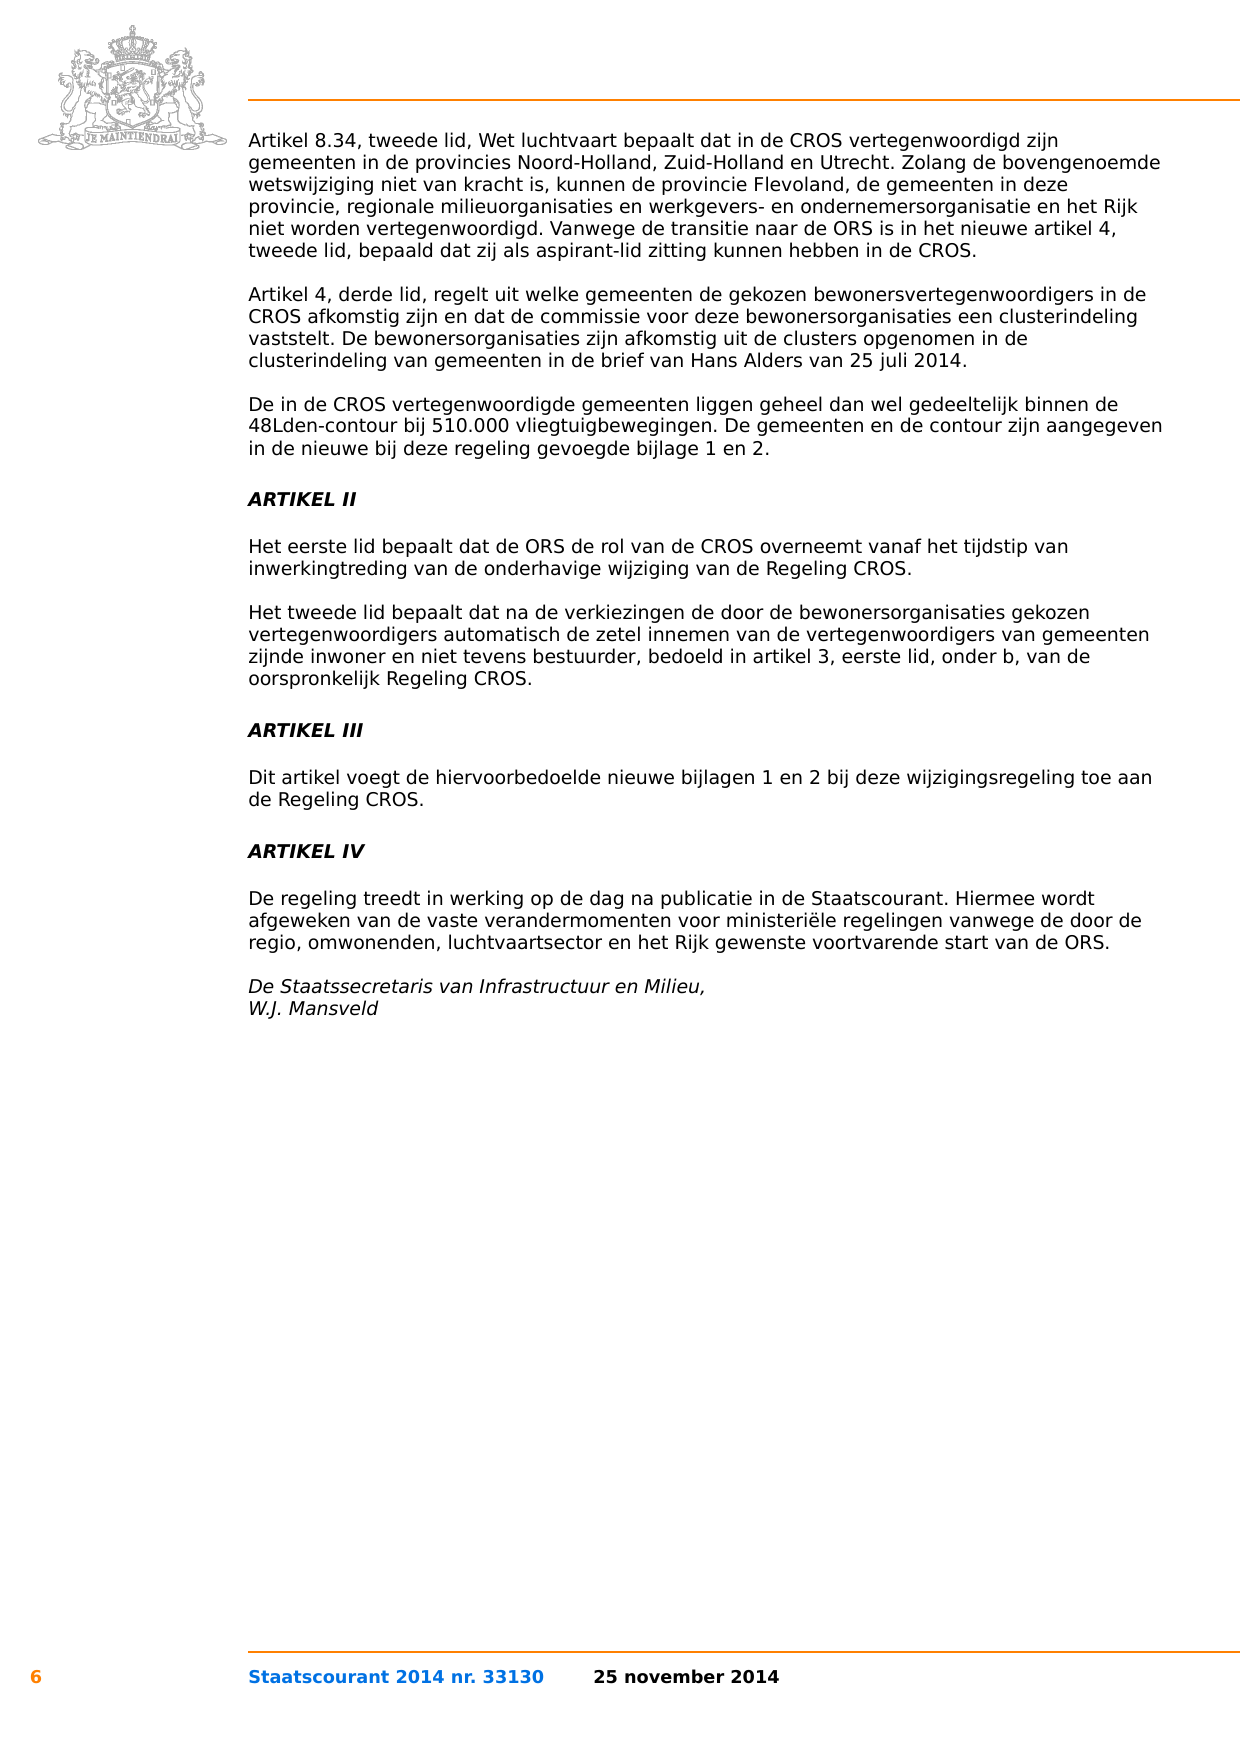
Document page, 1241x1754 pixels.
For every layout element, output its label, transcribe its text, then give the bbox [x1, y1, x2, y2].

text Artikel 4, derde lid, regelt uit welke gemeenten de gekozen bewonersvertegenwoordigers in de CROS afkomstig zijn en dat de commissie voor deze bewonersorganisaties een clusterindeling vaststelt. De bewonersorganisaties zijn afkomstig uit de clusters opgenomen in de clusterindeling van gemeenten in de brief van Hans Alders van 25 juli 2014. [248, 284, 1163, 372]
text Artikel 8.34, tweede lid, Wet luchtvaart bepaalt dat in de CROS vertegenwoordigd zijn gemeenten in de provincies Noord-Holland, Zuid-Holland en Utrecht. Zolang de bovengenoemde wetswijziging niet van kracht is, kunnen de provincie Flevoland, de gemeenten in deze provincie, regionale milieuorganisaties en werkgevers- en ondernemersorganisatie en het Rijk niet worden vertegenwoordigd. Vanwege de transitie naar de ORS is in het nieuwe artikel 4, tweede lid, bepaald dat zij als aspirant-lid zitting kunnen hebben in de CROS. [248, 130, 1163, 262]
text Dit artikel voegt de hiervoorbedoelde nieuwe bijlagen 1 en 2 bij deze wijzigingsregeling toe aan de Regeling CROS. [248, 767, 1163, 811]
text De in de CROS vertegenwoordigde gemeenten liggen geheel dan wel gedeeltelijk binnen de 48Lden-contour bij 510.000 vliegtuigbewegingen. De gemeenten en de contour zijn aangegeven in de nieuwe bij deze regeling gevoegde bijlage 1 en 2. [248, 393, 1163, 459]
picture [38, 25, 227, 150]
text De Staatssecretaris van Infrastructuur en Milieu, W.J. Mansveld [248, 976, 1163, 1020]
subtitle ARTIKEL IV [248, 841, 1163, 863]
text Het tweede lid bepaalt dat na de verkiezingen de door de bewonersorganisaties gekozen vertegenwoordigers automatisch de zetel innemen van de vertegenwoordigers van gemeenten zijnde inwoner en niet tevens bestuurder, bedoeld in artikel 3, eerste lid, onder b, van de oorspronkelijk Regeling CROS. [248, 602, 1163, 690]
text De regeling treedt in werking op de dag na publicatie in de Staatscourant. Hiermee wordt afgeweken van de vaste verandermomenten voor ministeriële regelingen vanwege de door de regio, omwonenden, luchtvaartsector en het Rijk gewenste voortvarende start van de ORS. [248, 888, 1163, 954]
text Het eerste lid bepaalt dat de ORS de rol van de CROS overneemt vanaf het tijdstip van inwerkingtreding van de onderhavige wijziging van de Regeling CROS. [248, 536, 1163, 580]
subtitle ARTIKEL II [248, 489, 1163, 511]
subtitle ARTIKEL III [248, 720, 1163, 742]
